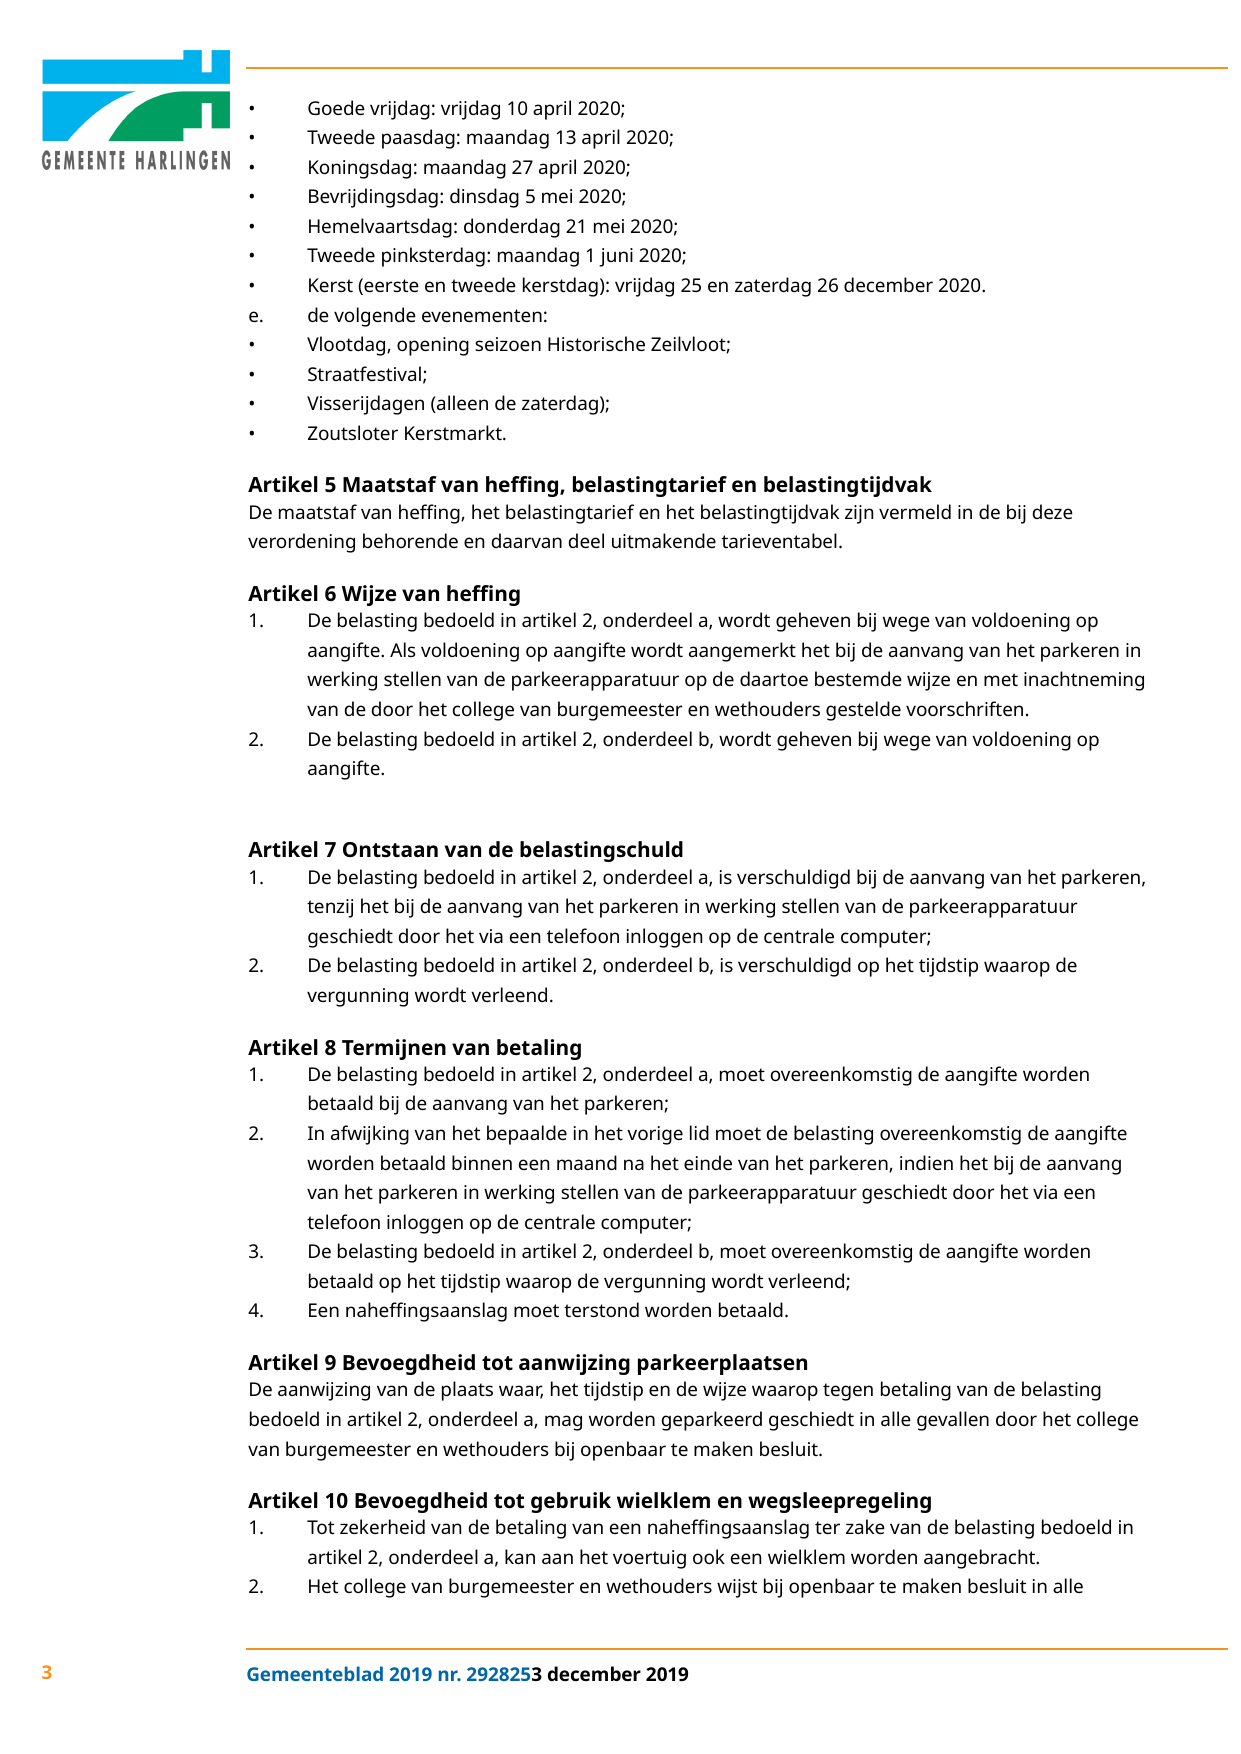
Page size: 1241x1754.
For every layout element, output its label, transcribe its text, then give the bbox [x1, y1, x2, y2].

text Artikel 9 Bevoegdheid tot aanwijzing parkeerplaatsen [248, 1348, 1152, 1377]
list De belasting bedoeld in artikel 2, onderdeel a, moet overeenkomstig de aangifte worden betaald bij de aanvang van het parkeren; [248, 1061, 1152, 1116]
list De belasting bedoeld in artikel 2, onderdeel a, wordt geheven bij wege van voldoening op aangifte. Als voldoening op aangifte wordt aangemerkt het bij de aanvang van het parkeren in werking stellen van de parkeerapparatuur op de daartoe bestemde wijze en met inachtneming van de door het college van burgemeester en wethouders gestelde voorschriften. [248, 607, 1152, 722]
list Hemelvaartsdag: donderdag 21 mei 2020; [248, 213, 1152, 239]
list Vlootdag, opening seizoen Historische Zeilvloot; [248, 331, 1152, 357]
list Straatfestival; [248, 361, 1152, 387]
list Visserijdagen (alleen de zaterdag); [248, 391, 1152, 416]
text Artikel 6 Wijze van heffing [248, 579, 1152, 607]
list de volgende evenementen: [248, 302, 1152, 328]
list Zoutsloter Kerstmarkt. [248, 420, 1152, 446]
list Een naheffingsaanslag moet terstond worden betaald. [248, 1298, 1152, 1323]
list Goede vrijdag: vrijdag 10 april 2020; [248, 95, 1152, 121]
list Tot zekerheid van de betaling van een naheffingsaanslag ter zake van de belasting bedoeld in artikel 2, onderdeel a, kan aan het voertuig ook een wielklem worden aangebracht. [248, 1514, 1152, 1570]
list De belasting bedoeld in artikel 2, onderdeel b, wordt geheven bij wege van voldoening op aangifte. [248, 726, 1152, 781]
list Kerst (eerste en tweede kerstdag): vrijdag 25 en zaterdag 26 december 2020. [248, 272, 1152, 298]
list De belasting bedoeld in artikel 2, onderdeel b, is verschuldigd op het tijdstip waarop de vergunning wordt verleend. [248, 953, 1152, 1008]
list De belasting bedoeld in artikel 2, onderdeel b, moet overeenkomstig de aangifte worden betaald op het tijdstip waarop de vergunning wordt verleend; [248, 1238, 1152, 1294]
list Tweede paasdag: maandag 13 april 2020; [248, 124, 1152, 150]
list Tweede pinksterdag: maandag 1 juni 2020; [248, 243, 1152, 268]
text Artikel 5 Maatstaf van heffing, belastingtarief en belastingtijdvak [248, 471, 1152, 499]
list De belasting bedoeld in artikel 2, onderdeel a, is verschuldigd bij de aanvang van het parkeren, tenzij het bij de aanvang van het parkeren in werking stellen van de parkeerapparatuur geschiedt door het via een telefoon inloggen op de centrale computer; [248, 864, 1152, 949]
list Het college van burgemeester en wethouders wijst bij openbaar te maken besluit in alle [248, 1574, 1152, 1599]
picture [41, 47, 231, 172]
text Artikel 10 Bevoegdheid tot gebruik wielklem en wegsleepregeling [248, 1486, 1152, 1514]
text Artikel 8 Termijnen van betaling [248, 1033, 1152, 1061]
list Bevrijdingsdag: dinsdag 5 mei 2020; [248, 183, 1152, 209]
list Koningsdag: maandag 27 april 2020; [248, 154, 1152, 180]
list In afwijking van het bepaalde in het vorige lid moet de belasting overeenkomstig de aangifte worden betaald binnen een maand na het einde van het parkeren, indien het bij de aanvang van het parkeren in werking stellen van de parkeerapparatuur geschiedt door het via een telefoon inloggen op de centrale computer; [248, 1120, 1152, 1235]
text De maatstaf van heffing, het belastingtarief en het belastingtijdvak zijn vermeld in de bij deze verordening behorende en daarvan deel uitmakende tarieventabel. [248, 499, 1152, 554]
text Artikel 7 Ontstaan van de belastingschuld [248, 835, 1152, 864]
text De aanwijzing van de plaats waar, het tijdstip en de wijze waarop tegen betaling van de belasting bedoeld in artikel 2, onderdeel a, mag worden geparkeerd geschiedt in alle gevallen door het college van burgemeester en wethouders bij openbaar te maken besluit. [248, 1377, 1152, 1461]
